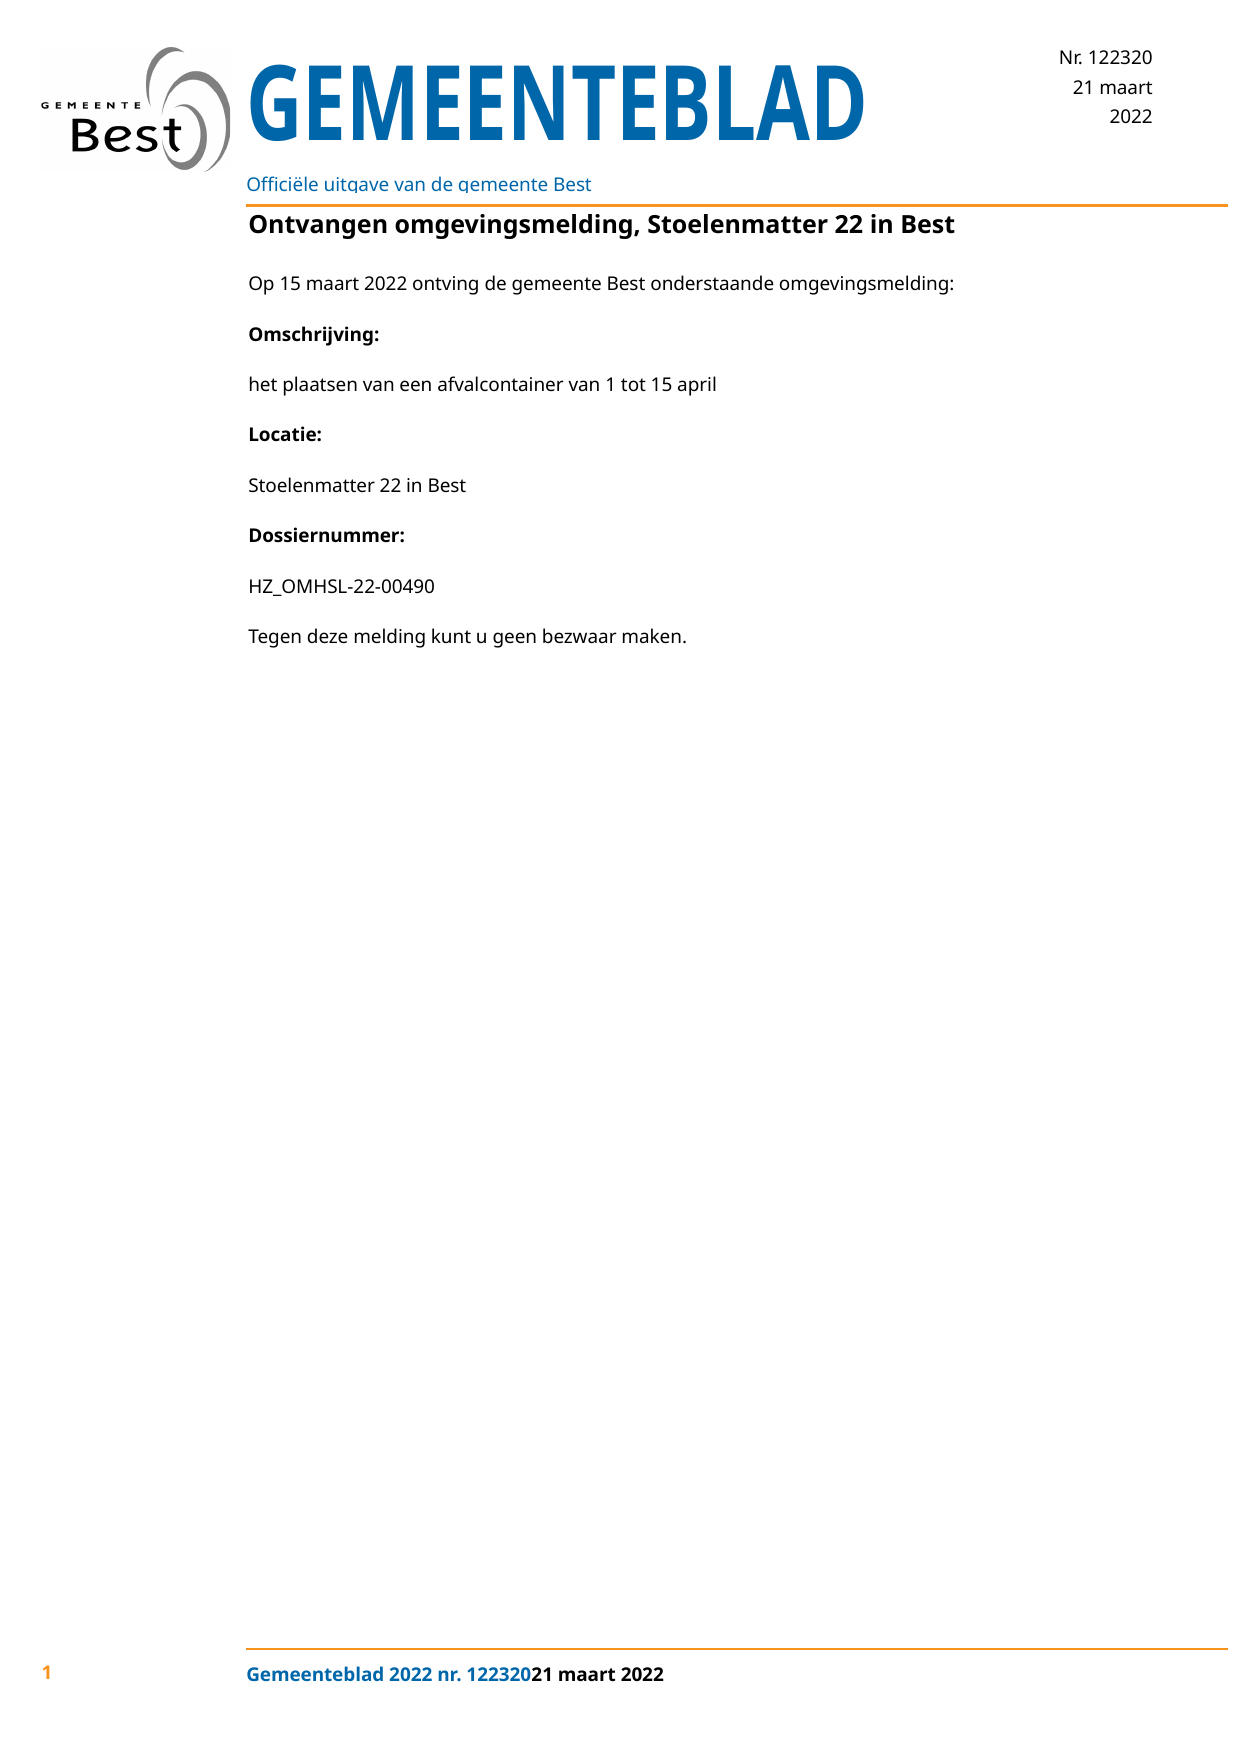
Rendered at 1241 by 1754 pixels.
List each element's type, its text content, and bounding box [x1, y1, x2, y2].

text Ontvangen omgevingsmelding, Stoelenmatter 22 in Best [248, 207, 1152, 241]
text Omschrijving: [248, 321, 1152, 346]
picture [41, 47, 231, 172]
text HZ_OMHSL-22-00490 [248, 573, 1152, 598]
text Locatie: [248, 422, 1152, 447]
text Dossiernummer: [248, 522, 1152, 548]
text Stoelenmatter 22 in Best [248, 472, 1152, 498]
text het plaatsen van een afvalcontainer van 1 tot 15 april [248, 371, 1152, 397]
text Op 15 maart 2022 ontving de gemeente Best onderstaande omgevingsmelding: [248, 270, 1152, 296]
text Tegen deze melding kunt u geen bezwaar maken. [248, 623, 1152, 649]
